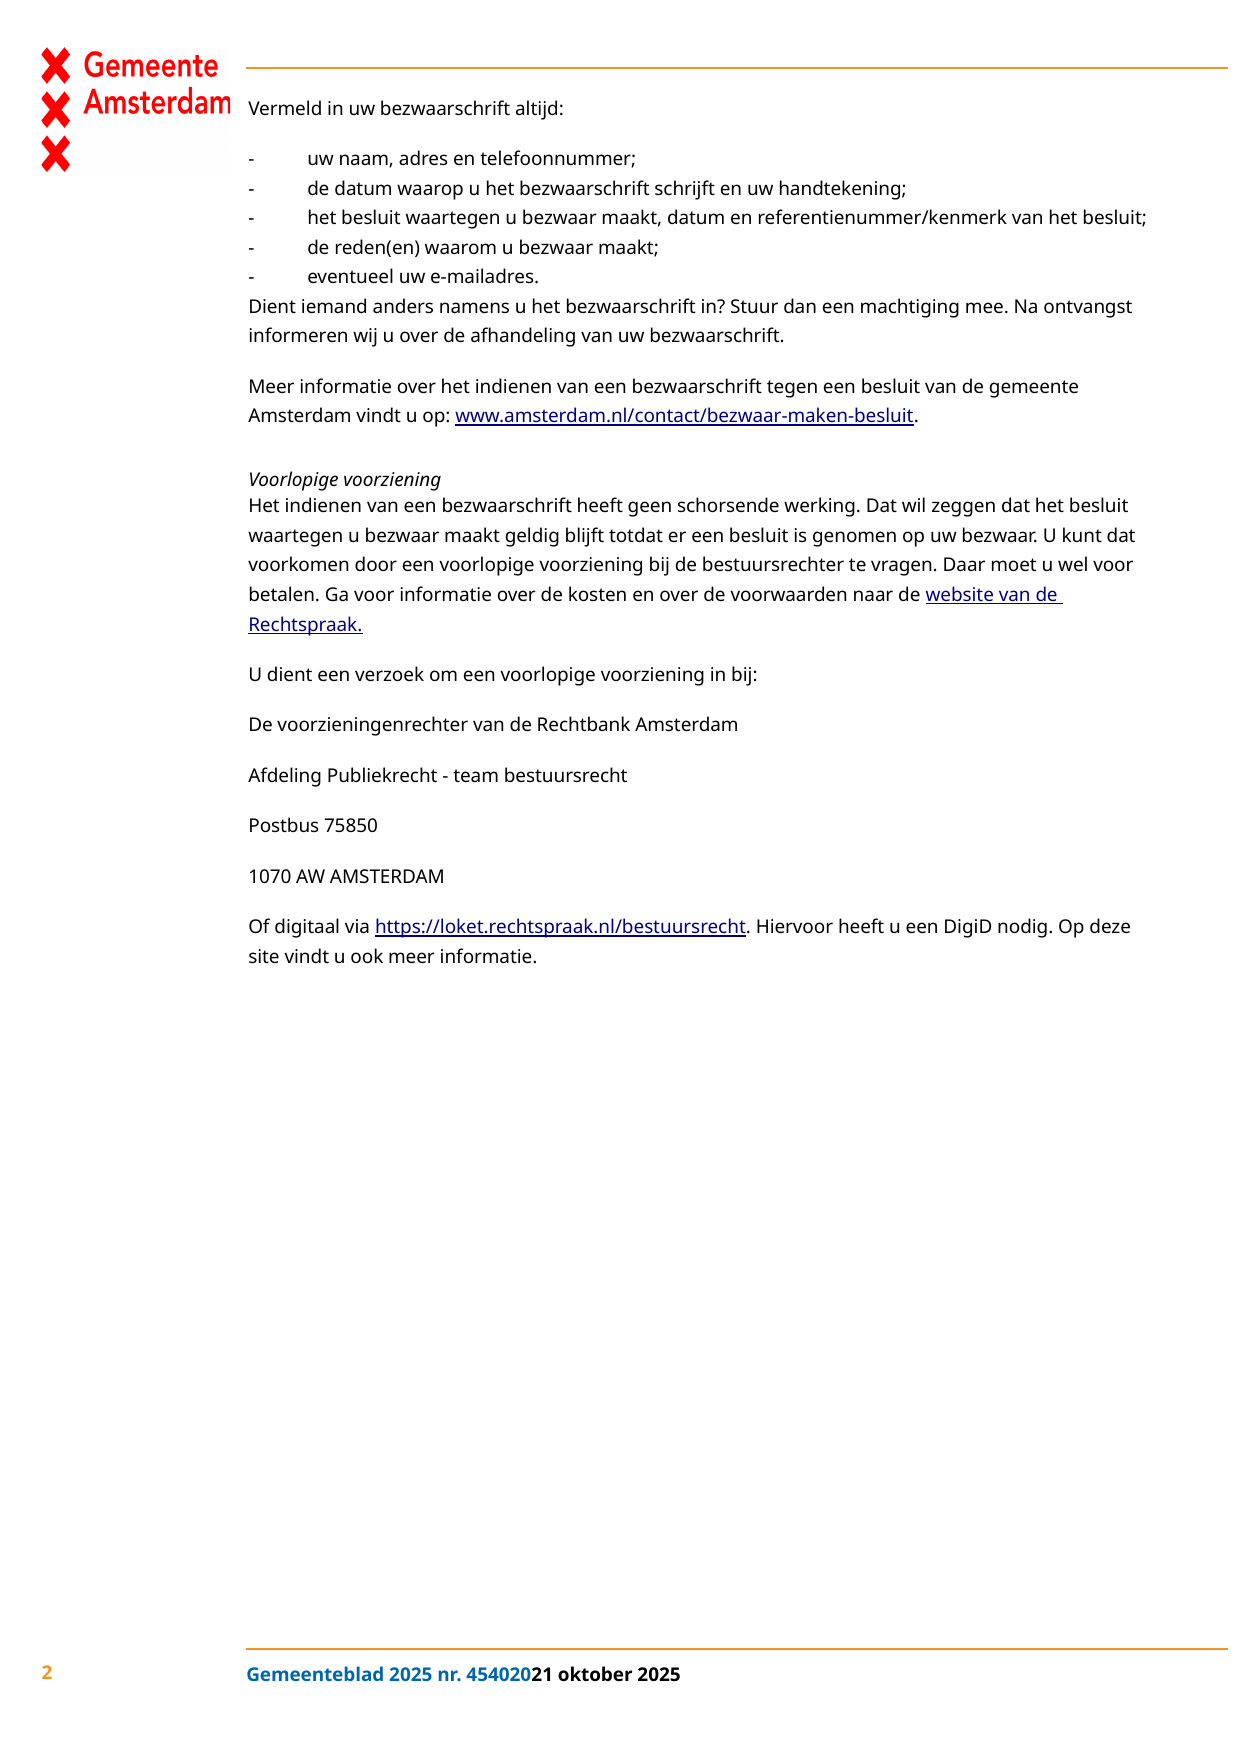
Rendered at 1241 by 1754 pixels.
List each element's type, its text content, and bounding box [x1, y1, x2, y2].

list het besluit waartegen u bezwaar maakt, datum en referentienummer/kenmerk van het besluit; [248, 204, 1152, 230]
text 1070 AW AMSTERDAM [248, 863, 1152, 888]
text U dient een verzoek om een voorlopige voorziening in bij: [248, 661, 1152, 687]
list eventueel uw e-mailadres. [248, 263, 1152, 289]
text Postbus 75850 [248, 812, 1152, 838]
picture [41, 47, 231, 172]
text Of digitaal via https://loket.rechtspraak.nl/bestuursrecht. Hiervoor heeft u een DigiD nodig. Op deze site vindt u ook meer informatie. [248, 913, 1152, 968]
list de datum waarop u het bezwaarschrift schrijft en uw handtekening; [248, 175, 1152, 201]
text Dient iemand anders namens u het bezwaarschrift in? Stuur dan een machtiging mee. Na ontvangst informeren wij u over de afhandeling van uw bezwaarschrift. [248, 293, 1152, 348]
text Vermeld in uw bezwaarschrift altijd: [248, 95, 1152, 121]
text Voorlopige voorziening [248, 467, 1152, 492]
text De voorzieningenrechter van de Rechtbank Amsterdam [248, 712, 1152, 737]
list de reden(en) waarom u bezwaar maakt; [248, 234, 1152, 260]
text Het indienen van een bezwaarschrift heeft geen schorsende werking. Dat wil zeggen dat het besluit waartegen u bezwaar maakt geldig blijft totdat er een besluit is genomen op uw bezwaar. U kunt dat voorkomen door een voorlopige voorziening bij de bestuursrechter te vragen. Daar moet u wel voor betalen. Ga voor informatie over de kosten en over de voorwaarden naar de website van de Rechtspraak. [248, 492, 1152, 636]
text Afdeling Publiekrecht - team bestuursrecht [248, 762, 1152, 788]
list uw naam, adres en telefoonnummer; [248, 145, 1152, 171]
text Meer informatie over het indienen van een bezwaarschrift tegen een besluit van de gemeente Amsterdam vindt u op: www.amsterdam.nl/contact/bezwaar-maken-besluit. [248, 373, 1152, 428]
